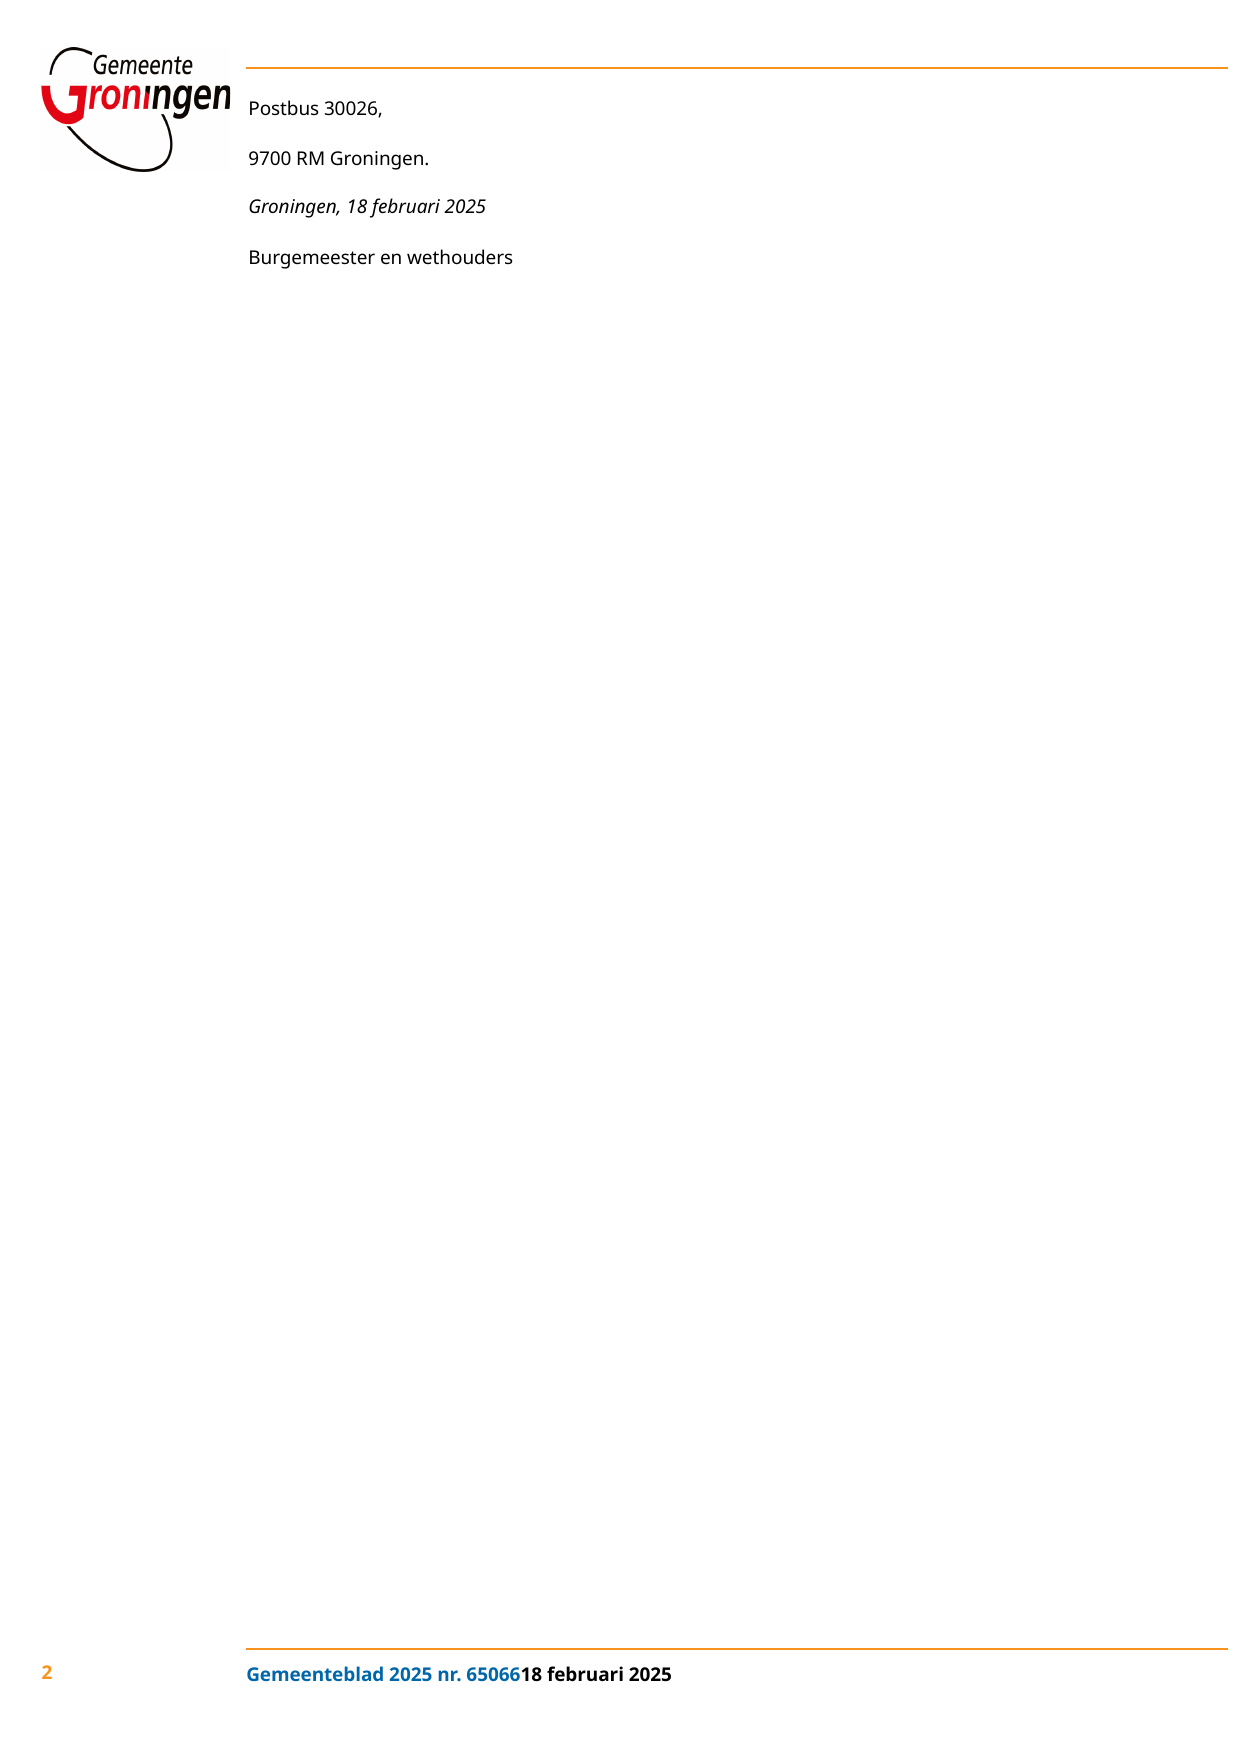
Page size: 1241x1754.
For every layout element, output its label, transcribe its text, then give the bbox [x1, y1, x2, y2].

text Groningen, 18 februari 2025 [248, 193, 1152, 219]
picture [41, 47, 231, 172]
text Burgemeester en wethouders [248, 244, 1152, 270]
text Postbus 30026, [248, 95, 1152, 121]
text 9700 RM Groningen. [248, 145, 1152, 171]
